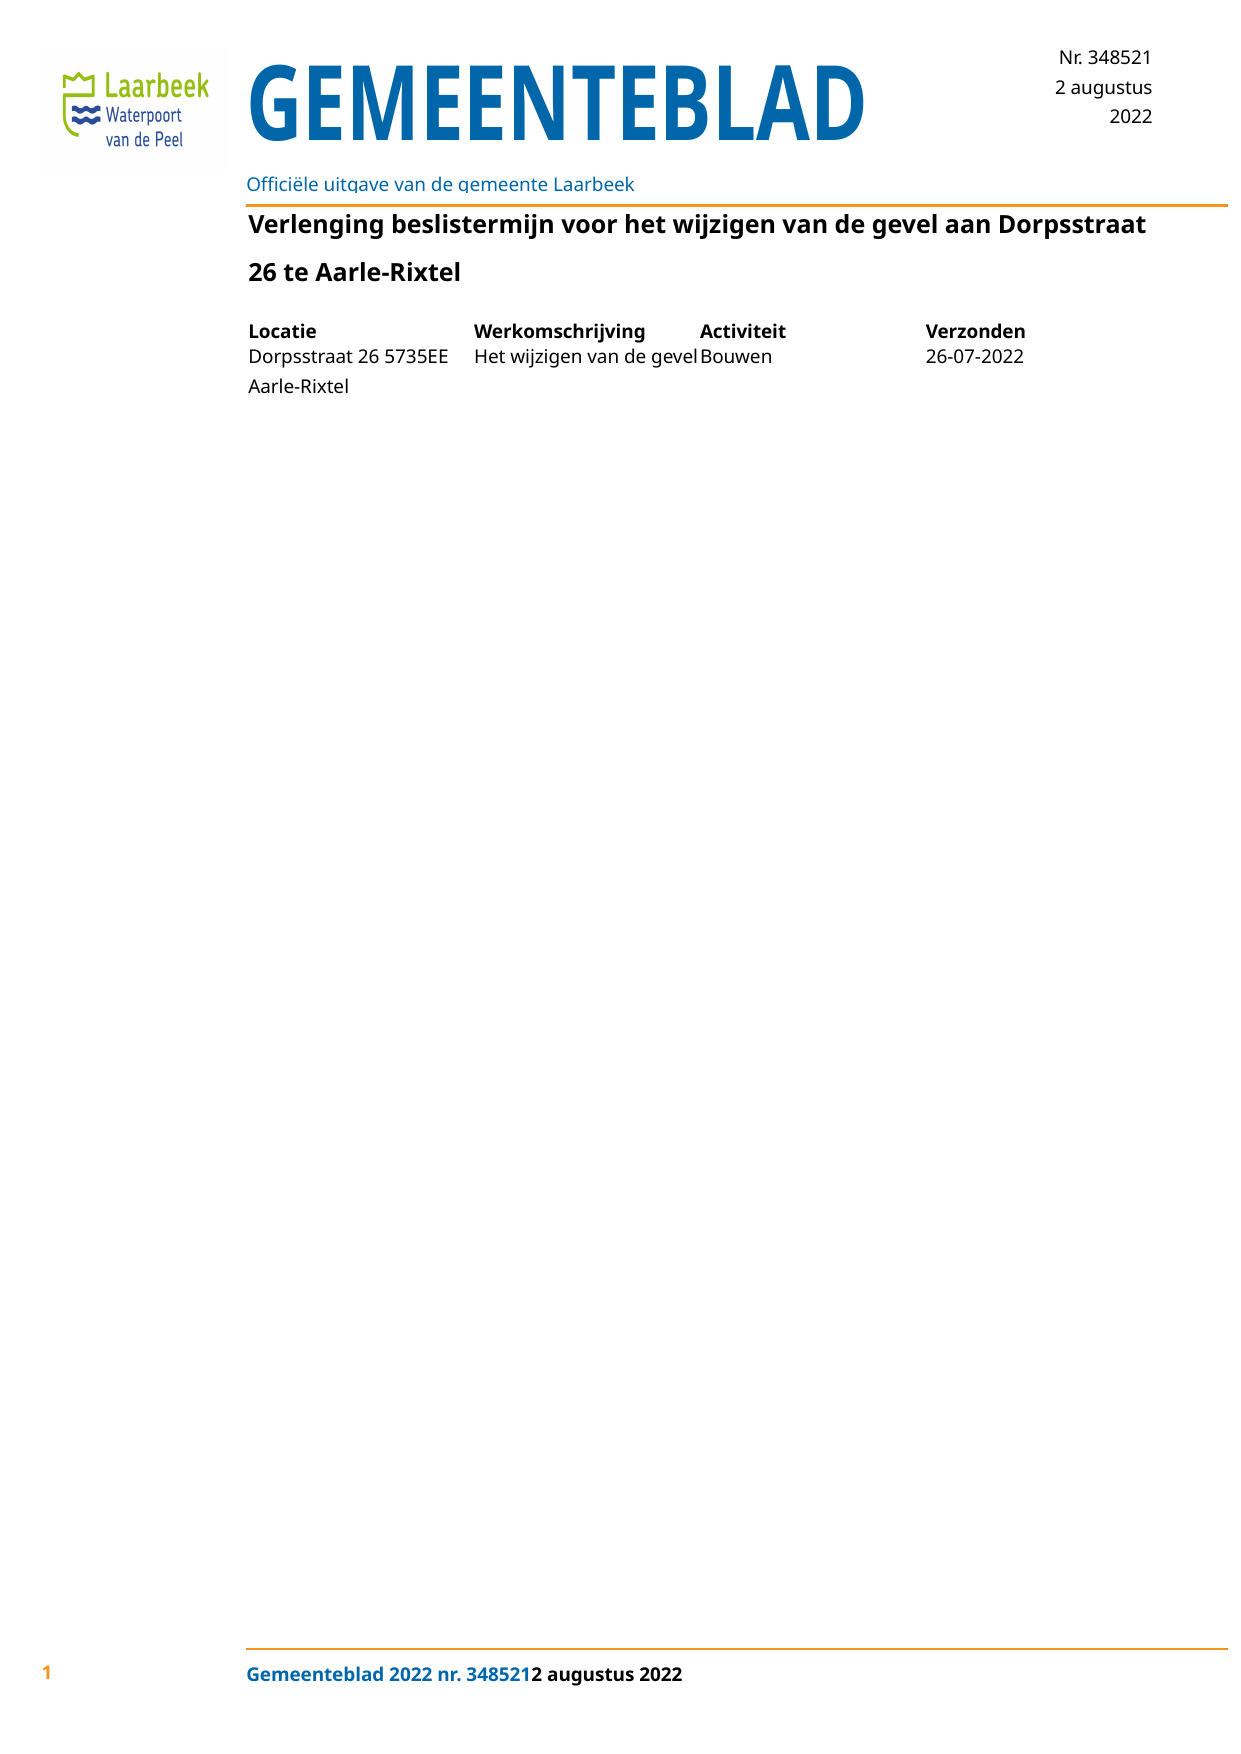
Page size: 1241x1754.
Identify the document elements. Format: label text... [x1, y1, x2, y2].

table_header Werkomschrijving [474, 318, 700, 344]
table_header Verzonden [926, 318, 1152, 344]
text Verlenging beslistermijn voor het wijzigen van de gevel aan Dorpsstraat 26 te Aarle-Rixtel [248, 207, 1152, 288]
table_cell Het wijzigen van de gevel [474, 344, 700, 399]
table_header Locatie [248, 318, 474, 344]
table_cell 26-07-2022 [926, 344, 1152, 399]
picture [41, 47, 231, 172]
table_cell Dorpsstraat 26 5735EE Aarle-Rixtel [248, 344, 474, 399]
table_cell Bouwen [700, 344, 926, 399]
table_header Activiteit [700, 318, 926, 344]
